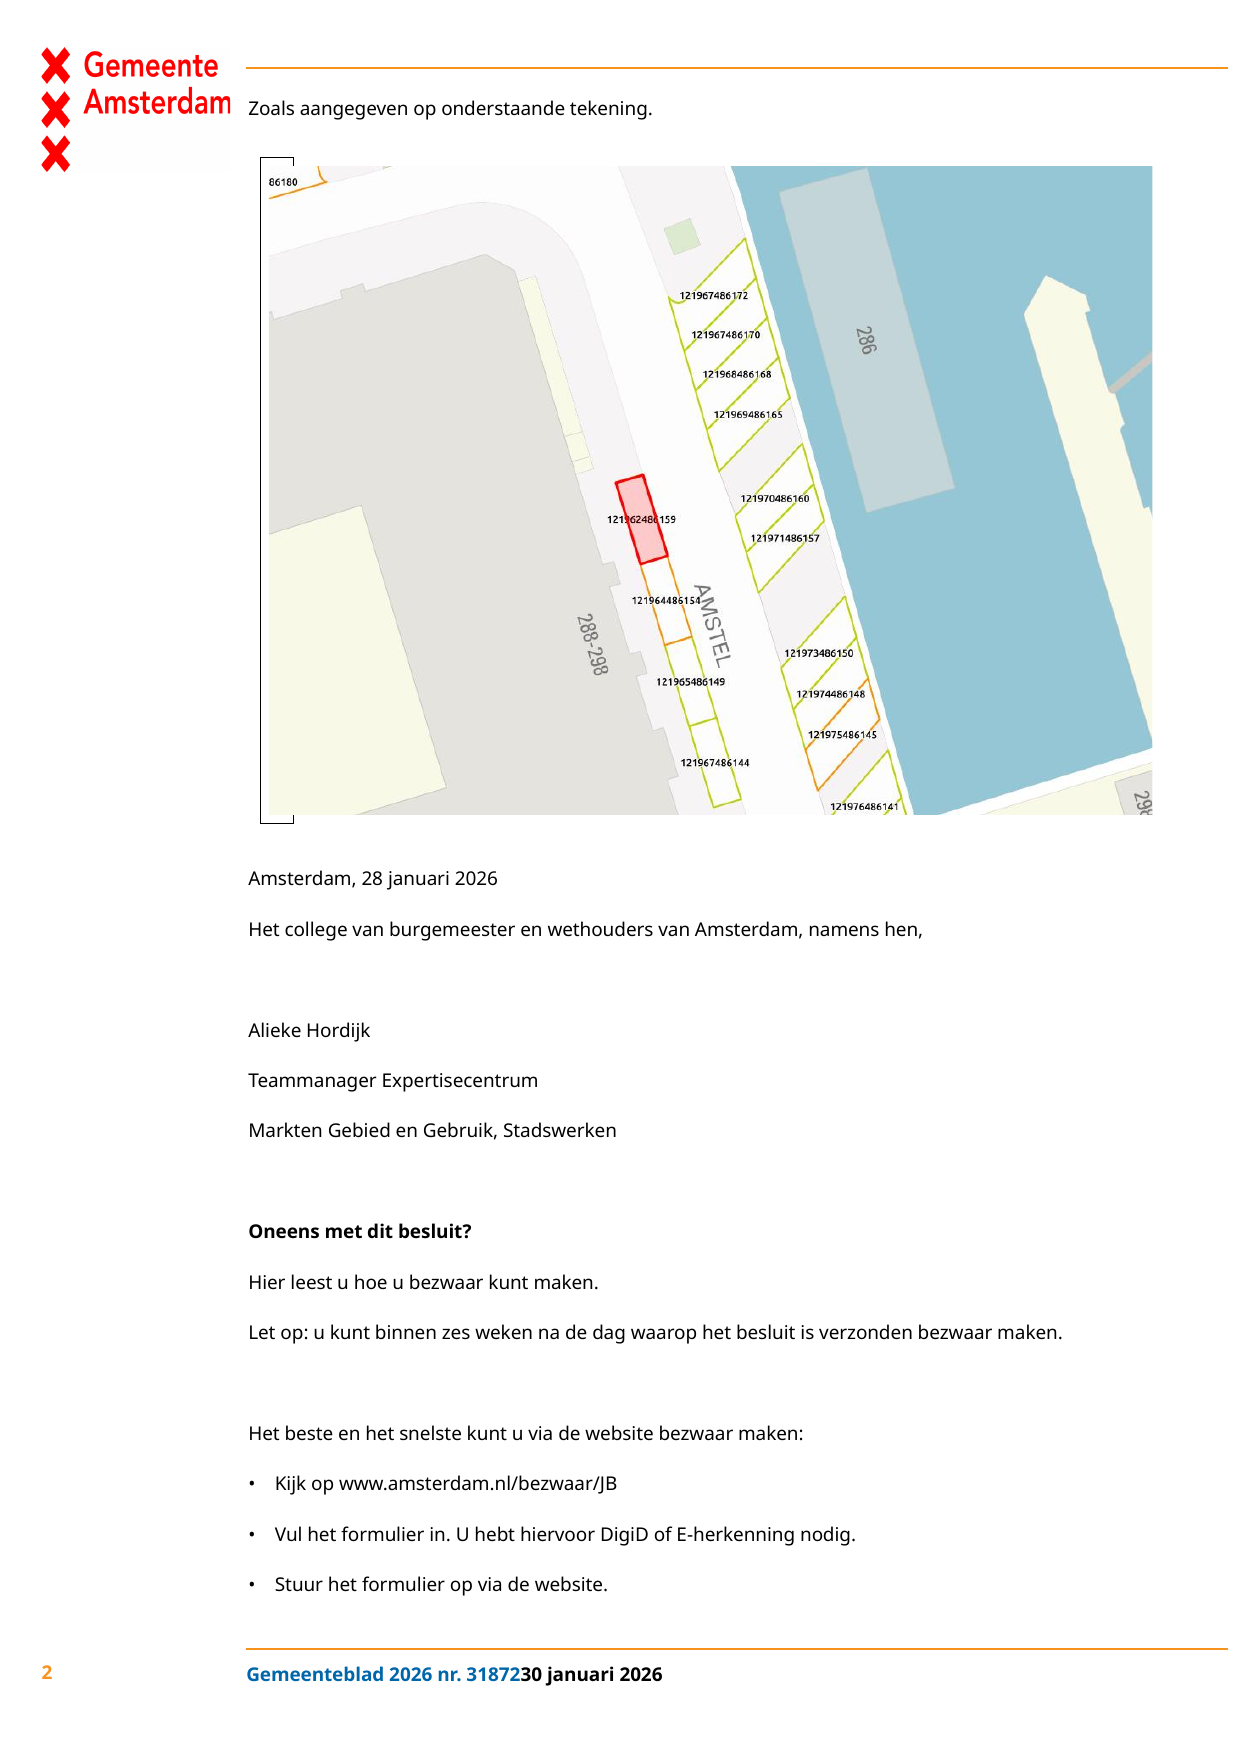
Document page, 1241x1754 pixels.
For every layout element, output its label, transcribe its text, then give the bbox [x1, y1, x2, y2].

text • Stuur het formulier op via de website. [248, 1571, 1152, 1597]
text Let op: u kunt binnen zes weken na de dag waarop het besluit is verzonden bezwaar maken. [248, 1319, 1152, 1345]
text Het beste en het snelste kunt u via de website bezwaar maken: [248, 1420, 1152, 1446]
picture [41, 47, 231, 172]
text Hier leest u hoe u bezwaar kunt maken. [248, 1269, 1152, 1295]
text Teammanager Expertisecentrum [248, 1067, 1152, 1093]
text • Vul het formulier in. U hebt hiervoor DigiD of E-herkenning nodig. [248, 1521, 1152, 1547]
text • Kijk op www.amsterdam.nl/bezwaar/JB [248, 1471, 1152, 1496]
text Markten Gebied en Gebruik, Stadswerken [248, 1118, 1152, 1143]
text Amsterdam, 28 januari 2026 [248, 866, 1152, 891]
text Het college van burgemeester en wethouders van Amsterdam, namens hen, [248, 916, 1152, 942]
text Oneens met dit besluit? [248, 1218, 1152, 1244]
text Zoals aangegeven op onderstaande tekening. [248, 95, 1152, 121]
picture [268, 166, 1153, 815]
text Alieke Hordijk [248, 1017, 1152, 1043]
